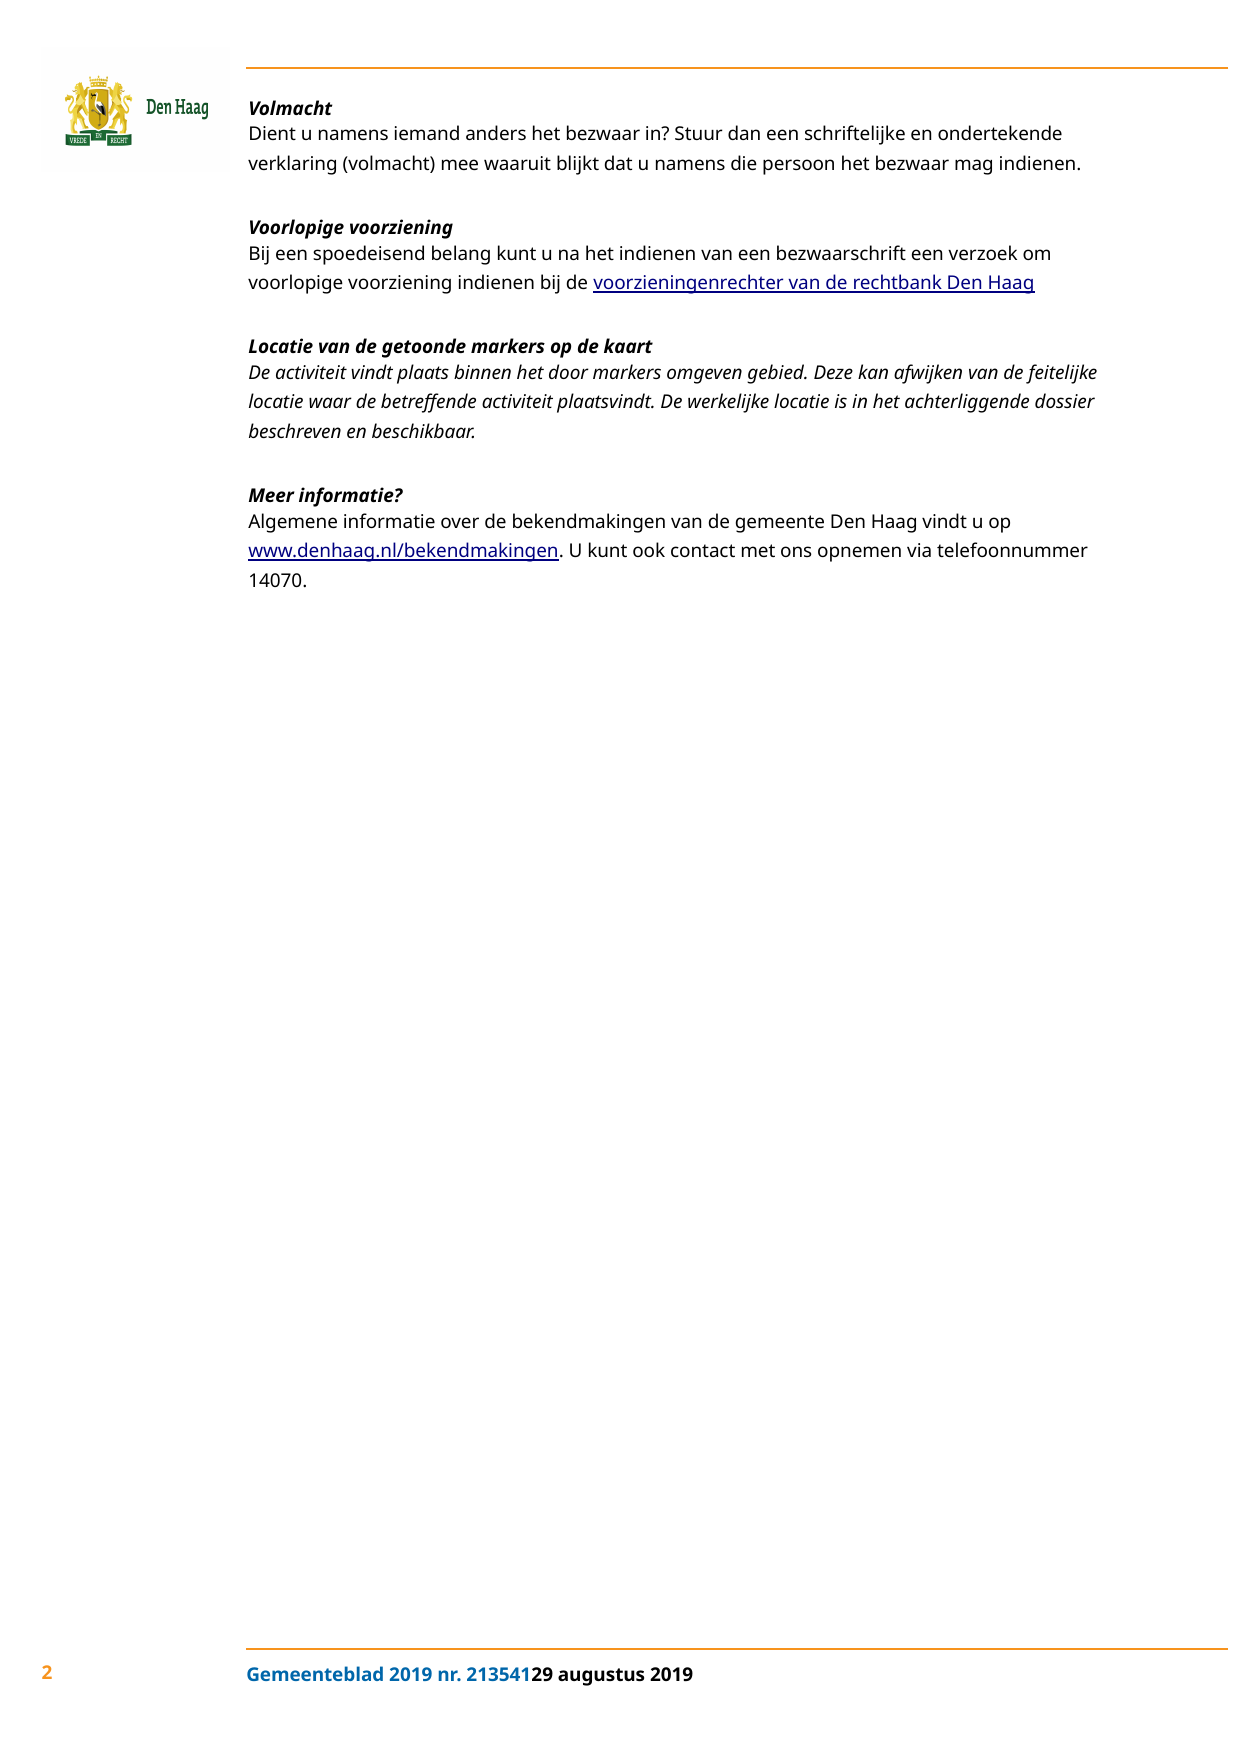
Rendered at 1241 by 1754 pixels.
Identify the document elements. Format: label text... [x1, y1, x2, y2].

text Locatie van de getoonde markers op de kaart [248, 333, 1152, 359]
text Bij een spoedeisend belang kunt u na het indienen van een bezwaarschrift een verzoek om voorlopige voorziening indienen bij de voorzieningenrechter van de rechtbank Den Haag [248, 240, 1152, 295]
text Dient u namens iemand anders het bezwaar in? Stuur dan een schriftelijke en ondertekende verklaring (volmacht) mee waaruit blijkt dat u namens die persoon het bezwaar mag indienen. [248, 121, 1152, 176]
text Algemene informatie over de bekendmakingen van de gemeente Den Haag vindt u op www.denhaag.nl/bekendmakingen. U kunt ook contact met ons opnemen via telefoonnummer 14070. [248, 508, 1152, 593]
picture [41, 47, 231, 172]
text Voorlopige voorziening [248, 214, 1152, 240]
text De activiteit vindt plaats binnen het door markers omgeven gebied. Deze kan afwijken van de feitelijke locatie waar de betreffende activiteit plaatsvindt. De werkelijke locatie is in het achterliggende dossier beschreven en beschikbaar. [248, 359, 1152, 444]
text Volmacht [248, 95, 1152, 121]
text Meer informatie? [248, 482, 1152, 508]
